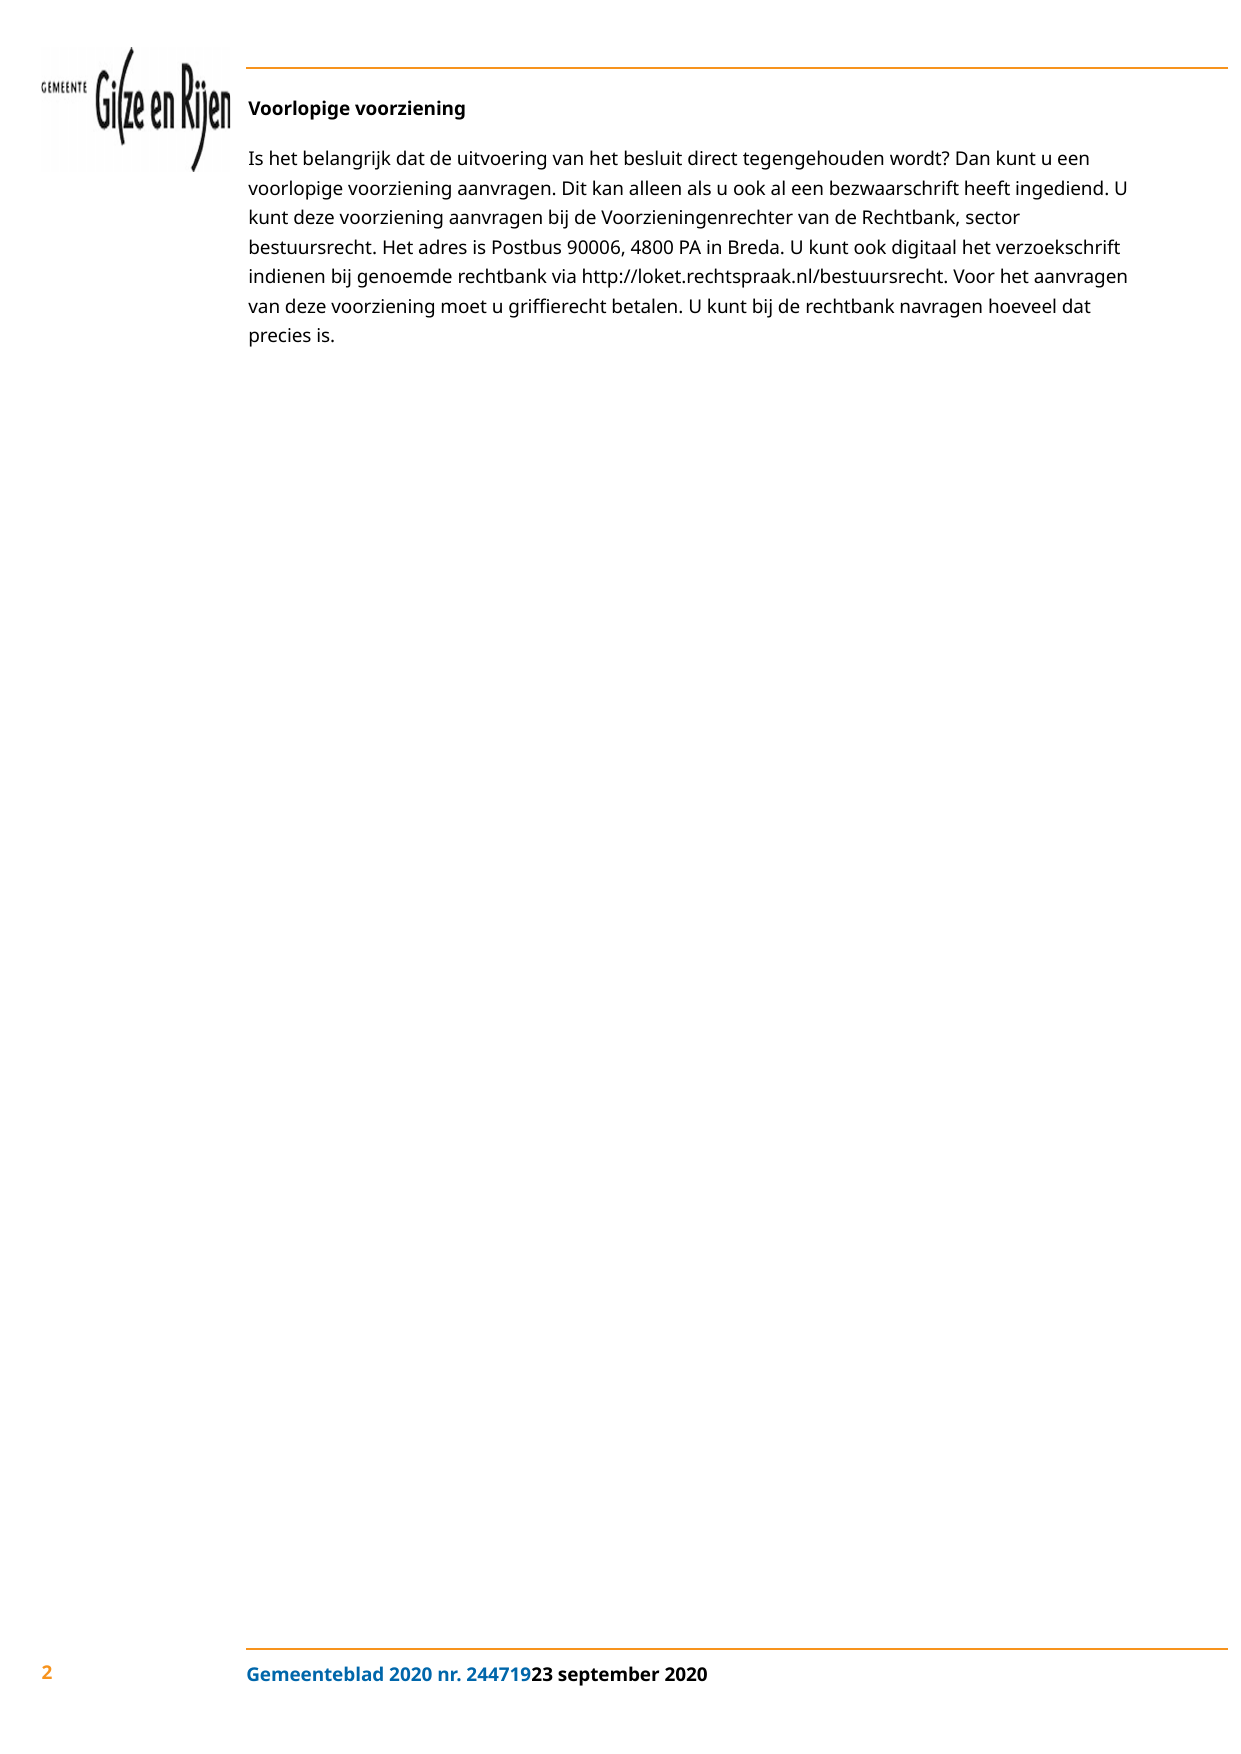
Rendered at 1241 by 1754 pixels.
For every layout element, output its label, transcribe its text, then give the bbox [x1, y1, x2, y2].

text Is het belangrijk dat de uitvoering van het besluit direct tegengehouden wordt? Dan kunt u een voorlopige voorziening aanvragen. Dit kan alleen als u ook al een bezwaarschrift heeft ingediend. U kunt deze voorziening aanvragen bij de Voorzieningenrechter van de Rechtbank, sector bestuursrecht. Het adres is Postbus 90006, 4800 PA in Breda. U kunt ook digitaal het verzoekschrift indienen bij genoemde rechtbank via http://loket.rechtspraak.nl/bestuursrecht. Voor het aanvragen van deze voorziening moet u griffierecht betalen. U kunt bij de rechtbank navragen hoeveel dat precies is. [248, 145, 1152, 348]
text Voorlopige voorziening [248, 95, 1152, 121]
picture [41, 47, 231, 172]
